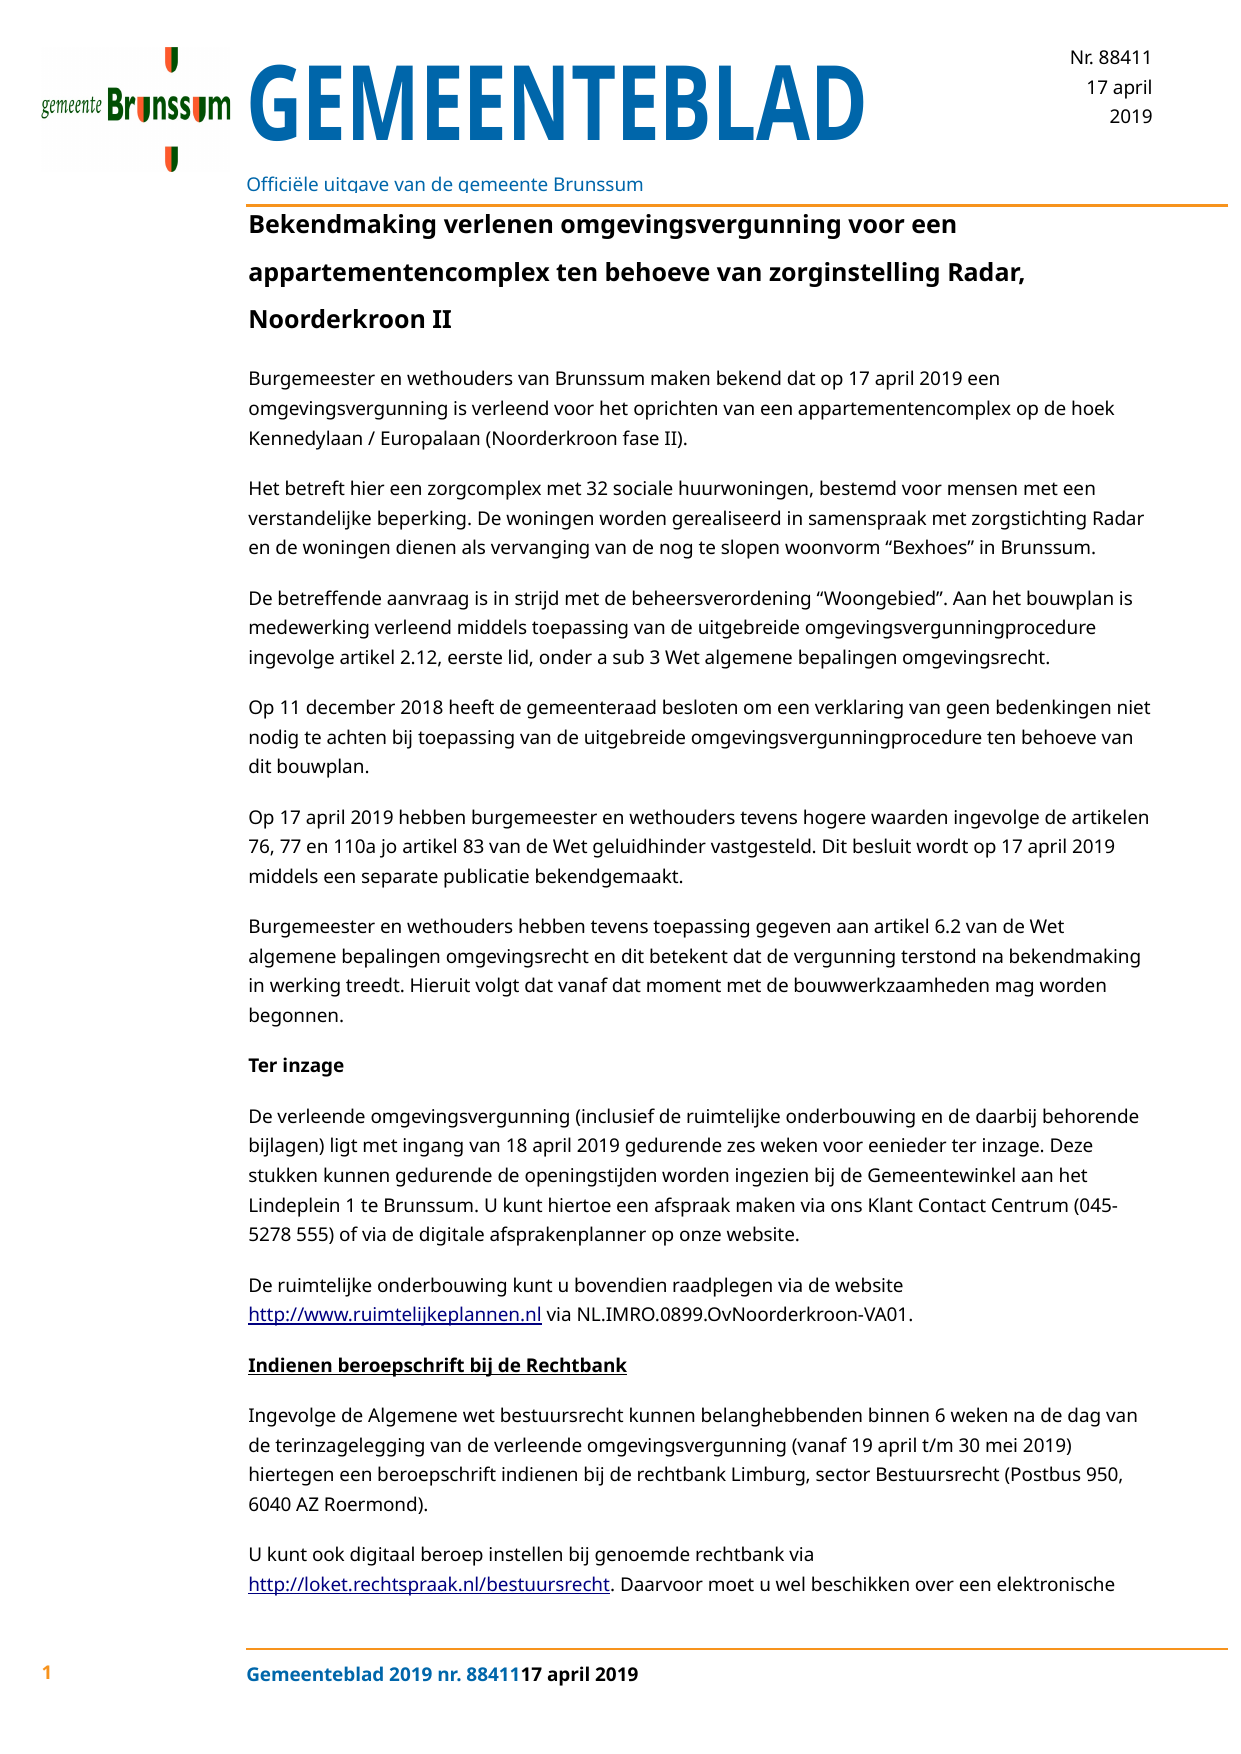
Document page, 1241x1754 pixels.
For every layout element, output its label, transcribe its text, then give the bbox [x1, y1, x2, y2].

text Het betreft hier een zorgcomplex met 32 sociale huurwoningen, bestemd voor mensen met een verstandelijke beperking. De woningen worden gerealiseerd in samenspraak met zorgstichting Radar en de woningen dienen als vervanging van de nog te slopen woonvorm “Bexhoes” in Brunssum. [248, 475, 1152, 560]
text De ruimtelijke onderbouwing kunt u bovendien raadplegen via de website http://www.ruimtelijkeplannen.nl via NL.IMRO.0899.OvNoorderkroon-VA01. [248, 1272, 1152, 1327]
text De betreffende aanvraag is in strijd met de beheersverordening “Woongebied”. Aan het bouwplan is medewerking verleend middels toepassing van de uitgebreide omgevingsvergunningprocedure ingevolge artikel 2.12, eerste lid, onder a sub 3 Wet algemene bepalingen omgevingsrecht. [248, 585, 1152, 669]
text Burgemeester en wethouders hebben tevens toepassing gegeven aan artikel 6.2 van de Wet algemene bepalingen omgevingsrecht en dit betekent dat de vergunning terstond na bekendmaking in werking treedt. Hieruit volgt dat vanaf dat moment met de bouwwerkzaamheden mag worden begonnen. [248, 913, 1152, 1028]
text U kunt ook digitaal beroep instellen bij genoemde rechtbank via http://loket.rechtspraak.nl/bestuursrecht. Daarvoor moet u wel beschikken over een elektronische [248, 1541, 1152, 1597]
text Ter inzage [248, 1053, 1152, 1078]
picture [41, 47, 231, 172]
text Indienen beroepschrift bij de Rechtbank [248, 1352, 1152, 1377]
text Bekendmaking verlenen omgevingsvergunning voor een appartementencomplex ten behoeve van zorginstelling Radar, Noorderkroon II [248, 207, 1152, 336]
text Op 11 december 2018 heeft de gemeenteraad besloten om een verklaring van geen bedenkingen niet nodig te achten bij toepassing van de uitgebreide omgevingsvergunningprocedure ten behoeve van dit bouwplan. [248, 694, 1152, 779]
text Op 17 april 2019 hebben burgemeester en wethouders tevens hogere waarden ingevolge de artikelen 76, 77 en 110a jo artikel 83 van de Wet geluidhinder vastgesteld. Dit besluit wordt op 17 april 2019 middels een separate publicatie bekendgemaakt. [248, 804, 1152, 889]
text Burgemeester en wethouders van Brunssum maken bekend dat op 17 april 2019 een omgevingsvergunning is verleend voor het oprichten van een appartementencomplex op de hoek Kennedylaan / Europalaan (Noorderkroon fase II). [248, 366, 1152, 450]
text De verleende omgevingsvergunning (inclusief de ruimtelijke onderbouwing en de daarbij behorende bijlagen) ligt met ingang van 18 april 2019 gedurende zes weken voor eenieder ter inzage. Deze stukken kunnen gedurende de openingstijden worden ingezien bij de Gemeentewinkel aan het Lindeplein 1 te Brunssum. U kunt hiertoe een afspraak maken via ons Klant Contact Centrum (045-5278 555) of via de digitale afsprakenplanner op onze website. [248, 1103, 1152, 1247]
text Ingevolge de Algemene wet bestuursrecht kunnen belanghebbenden binnen 6 weken na de dag van de terinzagelegging van de verleende omgevingsvergunning (vanaf 19 april t/m 30 mei 2019) hiertegen een beroepschrift indienen bij de rechtbank Limburg, sector Bestuursrecht (Postbus 950, 6040 AZ Roermond). [248, 1402, 1152, 1517]
